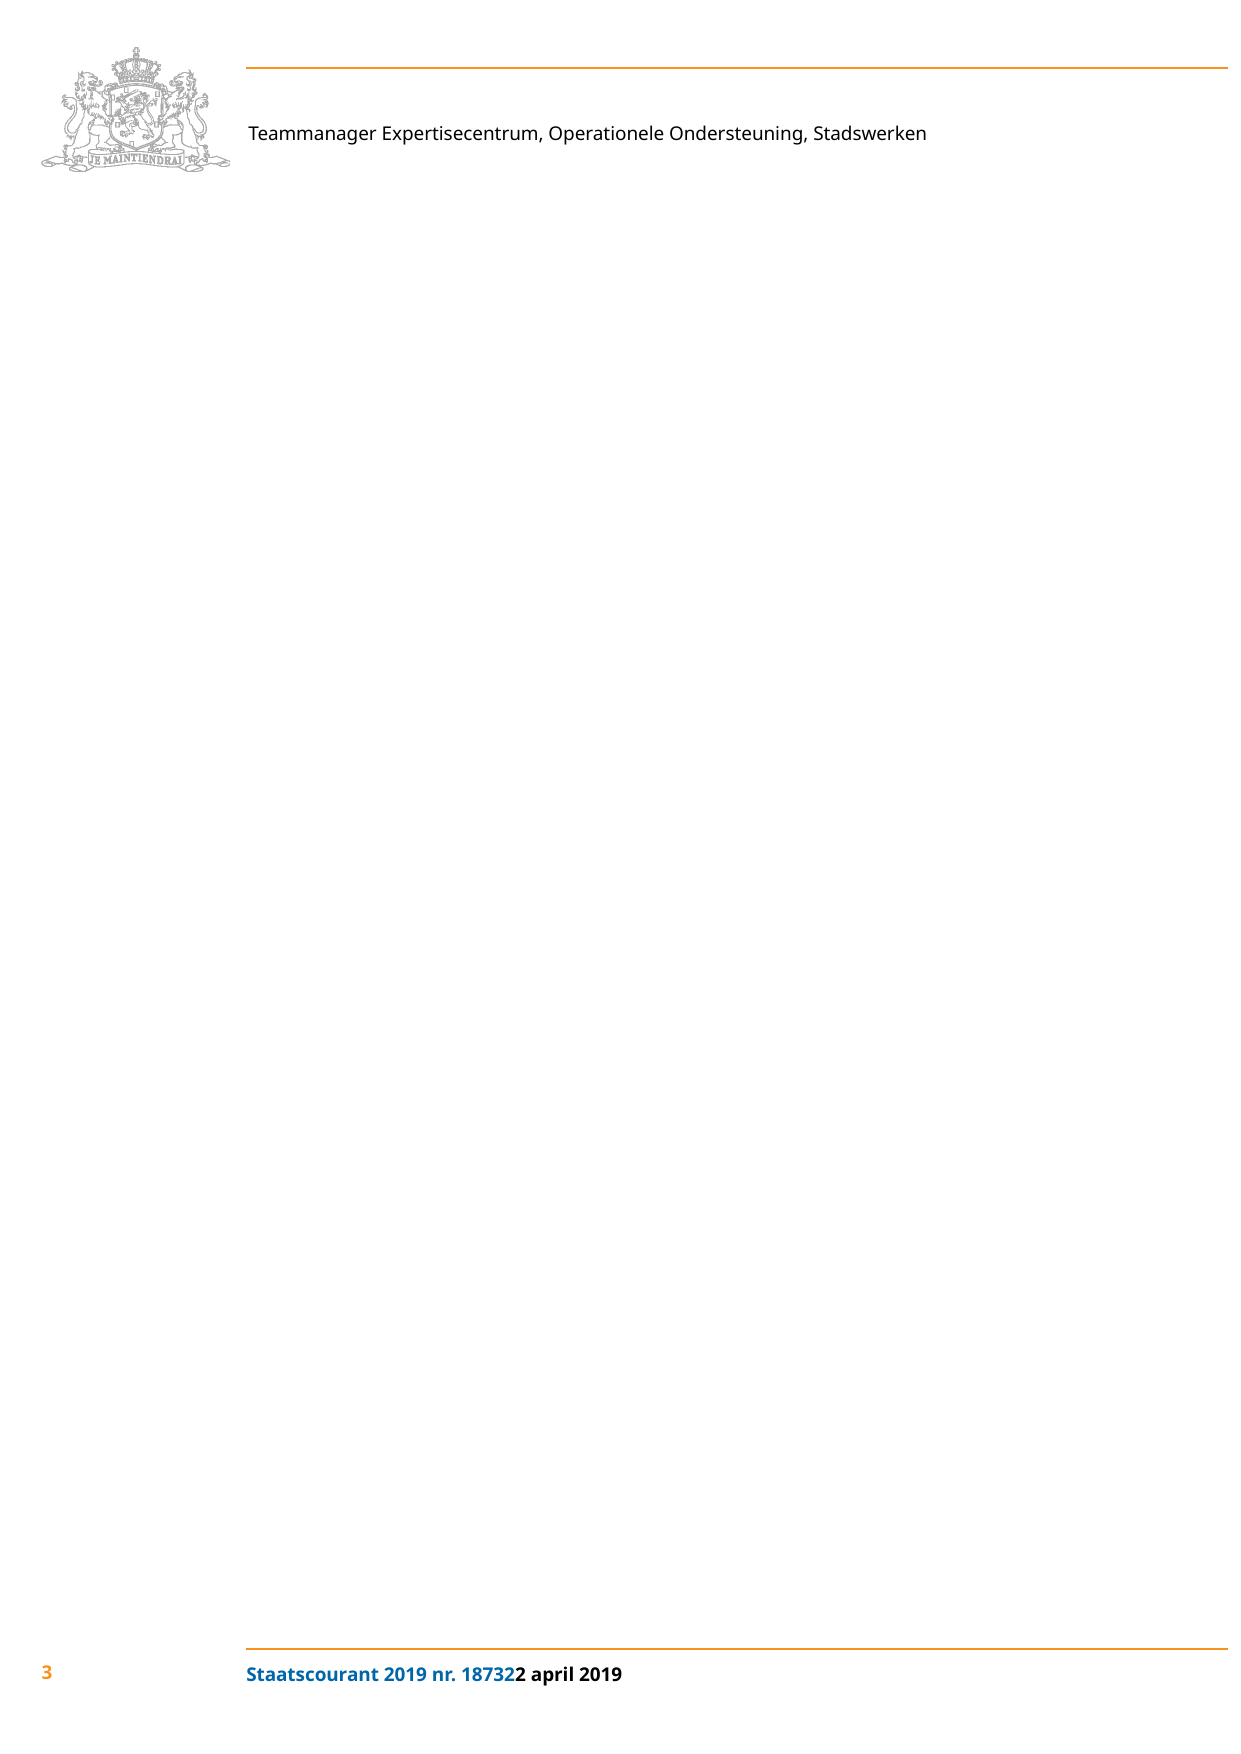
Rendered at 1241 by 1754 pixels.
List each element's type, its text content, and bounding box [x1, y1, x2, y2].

text Teammanager Expertisecentrum, Operationele Ondersteuning, Stadswerken [248, 121, 1152, 146]
picture [41, 47, 231, 172]
